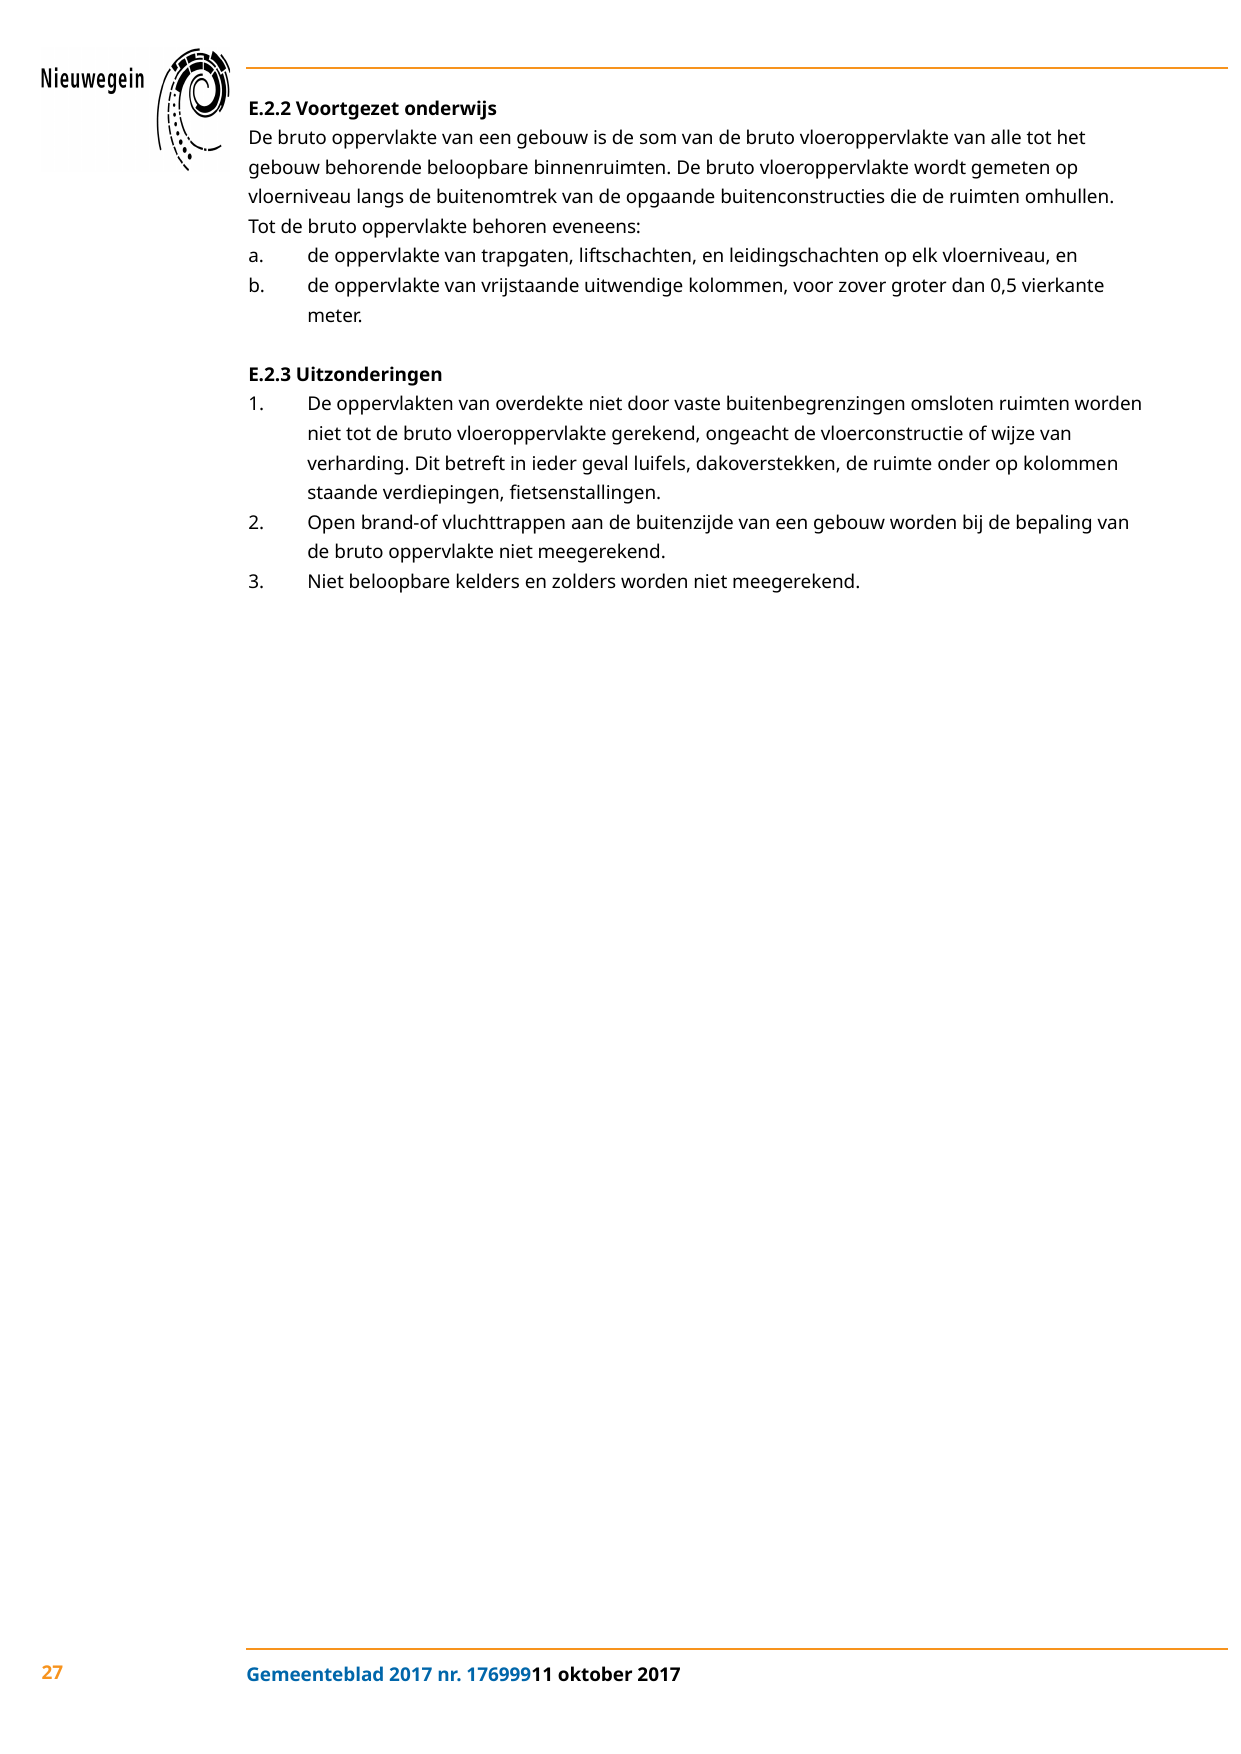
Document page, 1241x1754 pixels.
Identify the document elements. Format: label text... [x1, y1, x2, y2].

text De bruto oppervlakte van een gebouw is de som van de bruto vloeroppervlakte van alle tot het gebouw behorende beloopbare binnenruimten. De bruto vloeroppervlakte wordt gemeten op vloerniveau langs de buitenomtrek van de opgaande buitenconstructies die de ruimten omhullen. [248, 124, 1152, 209]
list de oppervlakte van vrijstaande uitwendige kolommen, voor zover groter dan 0,5 vierkante meter. [248, 272, 1152, 328]
picture [41, 47, 231, 172]
list De oppervlakten van overdekte niet door vaste buitenbegrenzingen omsloten ruimten worden niet tot de bruto vloeroppervlakte gerekend, ongeacht de vloerconstructie of wijze van verharding. Dit betreft in ieder geval luifels, dakoverstekken, de ruimte onder op kolommen staande verdiepingen, fietsenstallingen. [248, 391, 1152, 505]
text E.2.2 Voortgezet onderwijs [248, 95, 1152, 121]
text E.2.3 Uitzonderingen [248, 361, 1152, 387]
text Tot de bruto oppervlakte behoren eveneens: [248, 213, 1152, 239]
list Open brand-of vluchttrappen aan de buitenzijde van een gebouw worden bij de bepaling van de bruto oppervlakte niet meegerekend. [248, 509, 1152, 564]
list Niet beloopbare kelders en zolders worden niet meegerekend. [248, 568, 1152, 594]
list de oppervlakte van trapgaten, liftschachten, en leidingschachten op elk vloerniveau, en [248, 243, 1152, 268]
